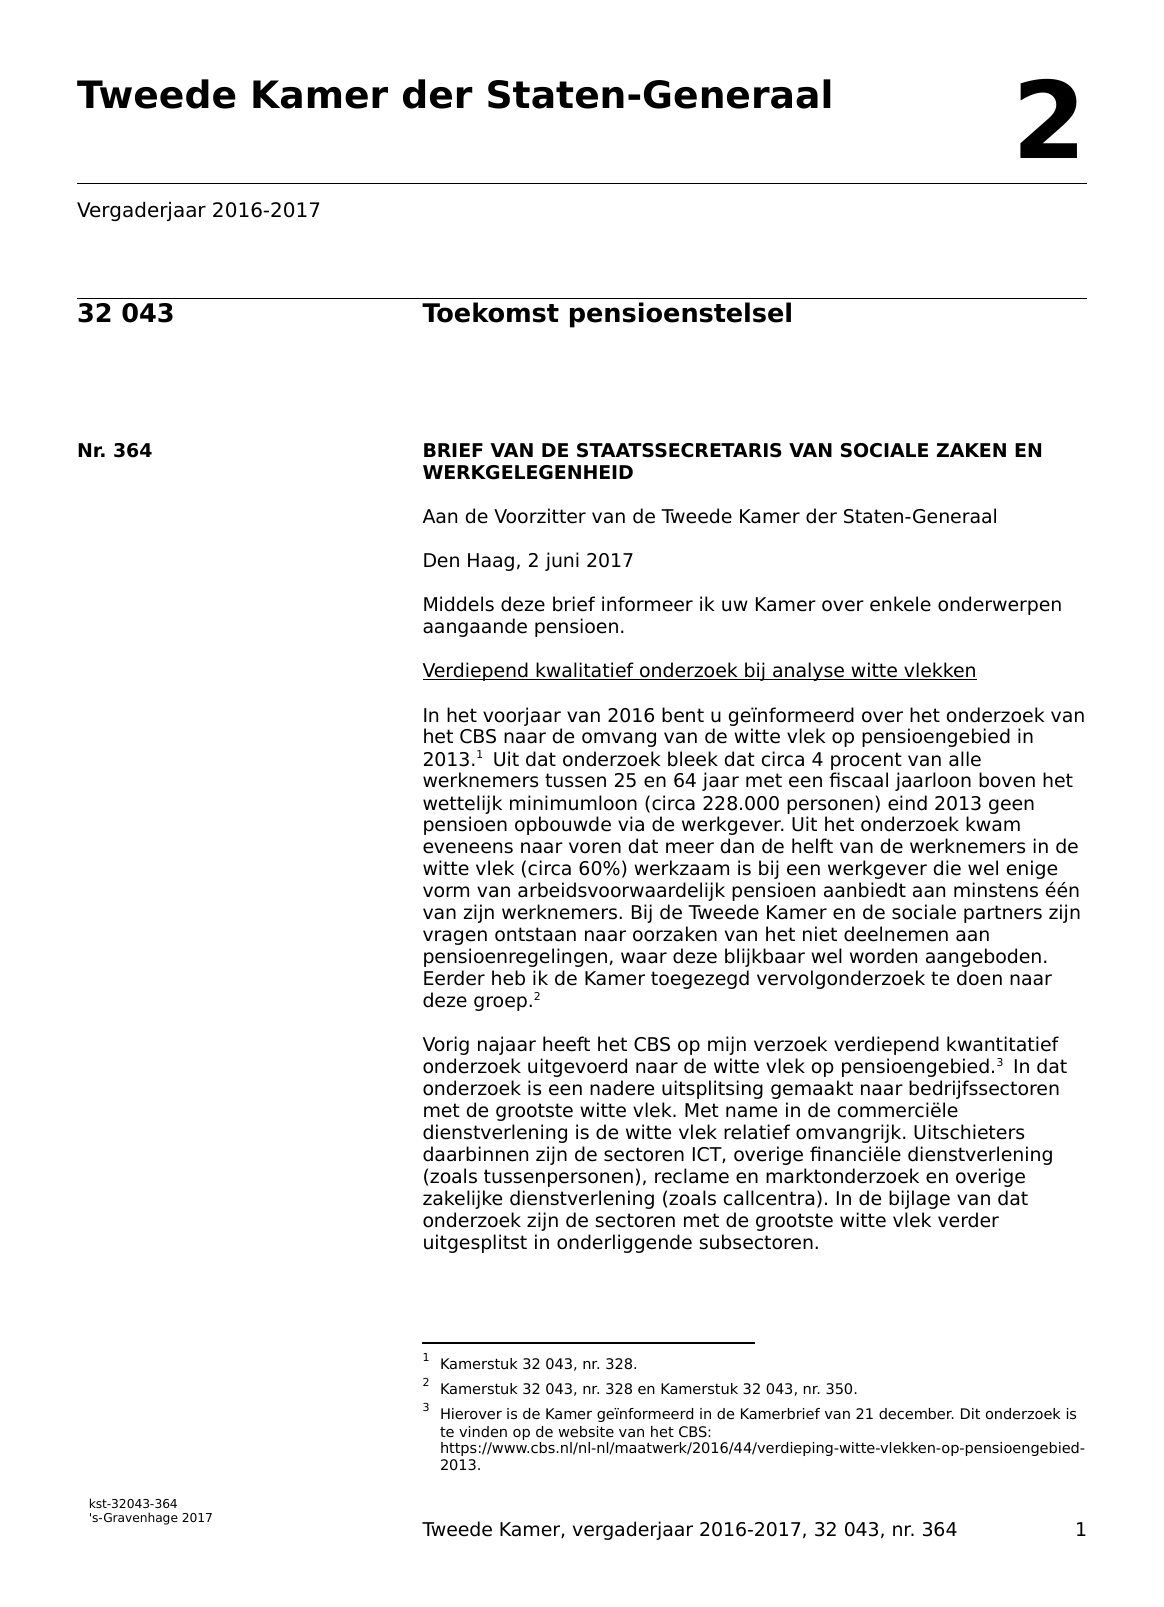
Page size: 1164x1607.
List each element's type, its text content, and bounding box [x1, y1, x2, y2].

subtitle Verdiepend kwalitatief onderzoek bij analyse witte vlekken [422, 660, 1087, 682]
text Kamerstuk 32 043, nr. 328. [422, 1352, 1087, 1374]
text kst-32043-364 [88, 1497, 323, 1511]
text In het voorjaar van 2016 bent u geïnformeerd over het onderzoek van het CBS naar de omvang van de witte vlek op pensioengebied in 2013. Uit dat onderzoek bleek dat circa 4 procent van alle werknemers tussen 25 en 64 jaar met een fiscaal jaarloon boven het wettelijk minimumloon (circa 228.000 personen) eind 2013 geen pensioen opbouwde via de werkgever. Uit het onderzoek kwam eveneens naar voren dat meer dan de helft van de werknemers in de witte vlek (circa 60%) werkzaam is bij een werkgever die wel enige vorm van arbeidsvoorwaardelijk pensioen aanbiedt aan minstens één van zijn werknemers. Bij de Tweede Kamer en de sociale partners zijn vragen ontstaan naar oorzaken van het niet deelnemen aan pensioenregelingen, waar deze blijkbaar wel worden aangeboden. Eerder heb ik de Kamer toegezegd vervolgonderzoek te doen naar deze groep. [422, 704, 1087, 1012]
table_header Tweede Kamer der Staten-Generaal [77, 59, 886, 183]
table_header 2 [886, 59, 1087, 183]
text Den Haag, 2 juni 2017 [422, 550, 1087, 572]
text Middels deze brief informeer ik uw Kamer over enkele onderwerpen aangaande pensioen. [422, 594, 1087, 638]
table_cell Vergaderjaar 2016-2017 [77, 184, 1087, 298]
text Aan de Voorzitter van de Tweede Kamer der Staten-Generaal [422, 506, 1087, 528]
subtitle 32 043 Toekomst pensioenstelsel [77, 299, 1087, 329]
text Kamerstuk 32 043, nr. 328 en Kamerstuk 32 043, nr. 350. [422, 1377, 1087, 1399]
text 's-Gravenhage 2017 [88, 1511, 323, 1525]
text Hierover is de Kamer geïnformeerd in de Kamerbrief van 21 december. Dit onderzoek is te vinden op de website van het CBS: https://www.cbs.nl/nl-nl/maatwerk/2016/44/verdieping-witte-vlekken-op-pensioengebied-2013. [422, 1402, 1087, 1474]
subtitle Nr. 364 BRIEF VAN DE STAATSSECRETARIS VAN SOCIALE ZAKEN EN WERKGELEGENHEID [77, 440, 1087, 484]
text Vorig najaar heeft het CBS op mijn verzoek verdiepend kwantitatief onderzoek uitgevoerd naar de witte vlek op pensioengebied. In dat onderzoek is een nadere uitsplitsing gemaakt naar bedrijfssectoren met de grootste witte vlek. Met name in de commerciële dienstverlening is de witte vlek relatief omvangrijk. Uitschieters daarbinnen zijn de sectoren ICT, overige financiële dienstverlening (zoals tussenpersonen), reclame en marktonderzoek en overige zakelijke dienstverlening (zoals callcentra). In de bijlage van dat onderzoek zijn de sectoren met de grootste witte vlek verder uitgesplitst in onderliggende subsectoren. [422, 1034, 1087, 1254]
